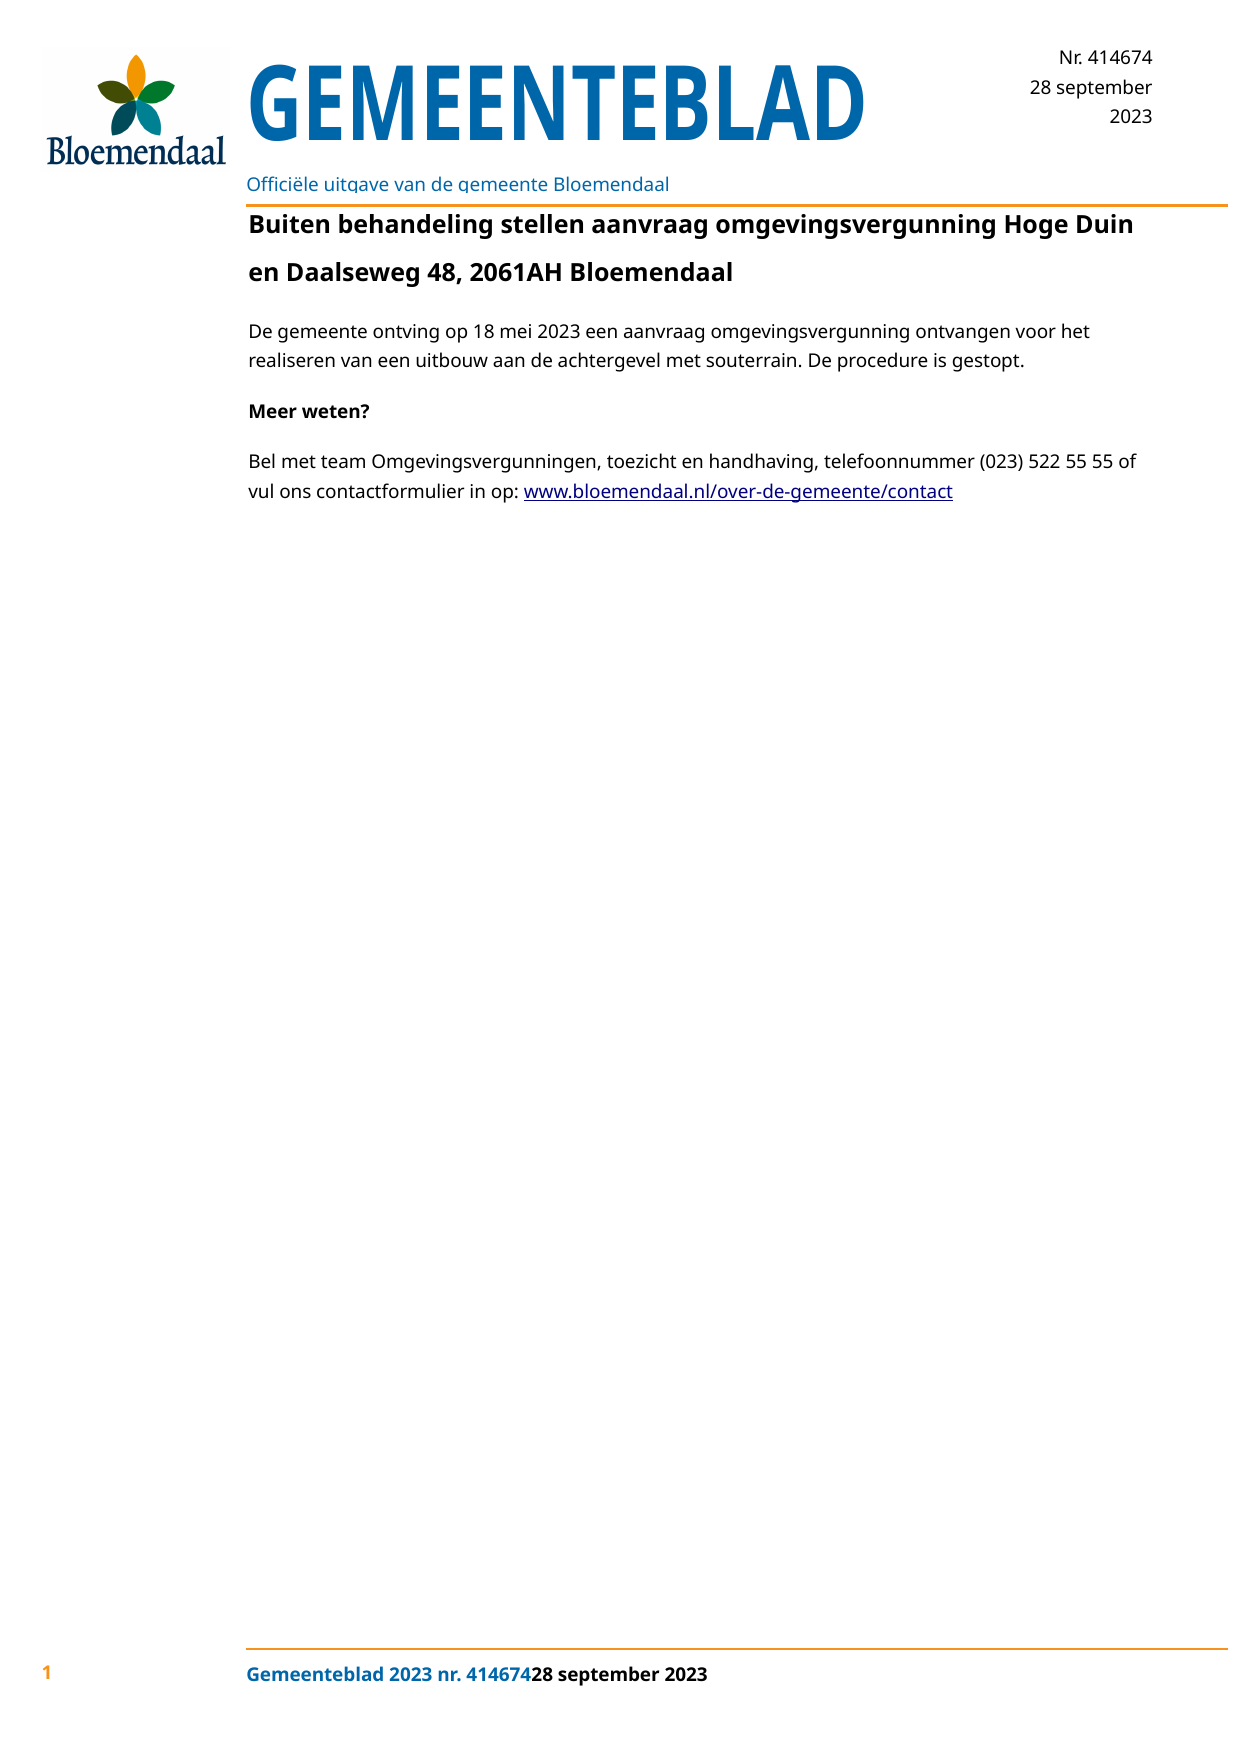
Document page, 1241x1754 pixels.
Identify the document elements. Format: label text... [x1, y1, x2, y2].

picture [41, 47, 231, 172]
text Bel met team Omgevingsvergunningen, toezicht en handhaving, telefoonnummer (023) 522 55 55 of vul ons contactformulier in op: www.bloemendaal.nl/over-de-gemeente/contact [248, 448, 1152, 504]
text Meer weten? [248, 398, 1152, 424]
text Buiten behandeling stellen aanvraag omgevingsvergunning Hoge Duin en Daalseweg 48, 2061AH Bloemendaal [248, 207, 1152, 288]
text De gemeente ontving op 18 mei 2023 een aanvraag omgevingsvergunning ontvangen voor het realiseren van een uitbouw aan de achtergevel met souterrain. De procedure is gestopt. [248, 318, 1152, 373]
